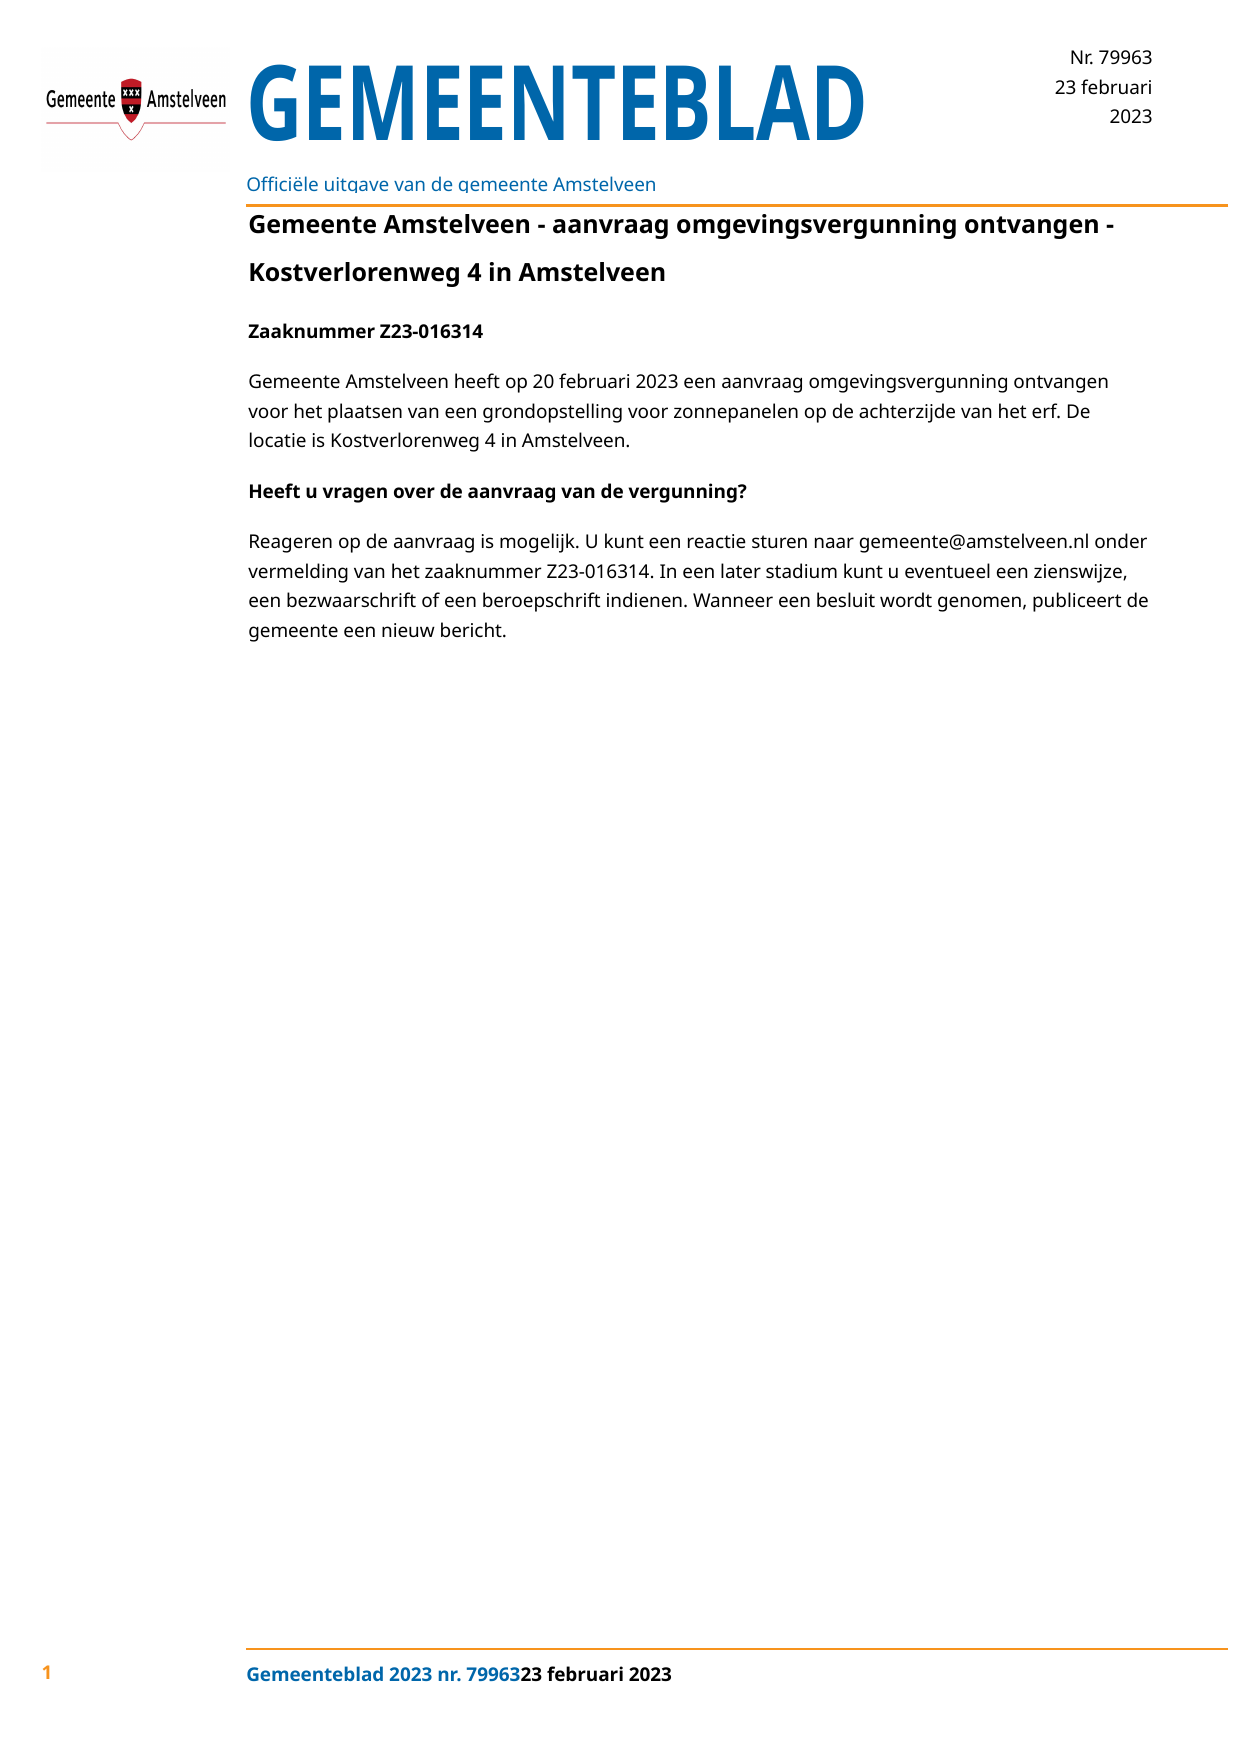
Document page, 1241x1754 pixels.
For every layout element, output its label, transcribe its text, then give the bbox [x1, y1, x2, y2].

text Reageren op de aanvraag is mogelijk. U kunt een reactie sturen naar gemeente@amstelveen.nl onder vermelding van het zaaknummer Z23-016314. In een later stadium kunt u eventueel een zienswijze, een bezwaarschrift of een beroepschrift indienen. Wanneer een besluit wordt genomen, publiceert de gemeente een nieuw bericht. [248, 528, 1152, 643]
text Gemeente Amstelveen heeft op 20 februari 2023 een aanvraag omgevingsvergunning ontvangen voor het plaatsen van een grondopstelling voor zonnepanelen op de achterzijde van het erf. De locatie is Kostverlorenweg 4 in Amstelveen. [248, 368, 1152, 453]
picture [41, 47, 231, 172]
text Zaaknummer Z23-016314 [248, 318, 1152, 344]
text Gemeente Amstelveen - aanvraag omgevingsvergunning ontvangen - Kostverlorenweg 4 in Amstelveen [248, 207, 1152, 288]
text Heeft u vragen over de aanvraag van de vergunning? [248, 478, 1152, 504]
